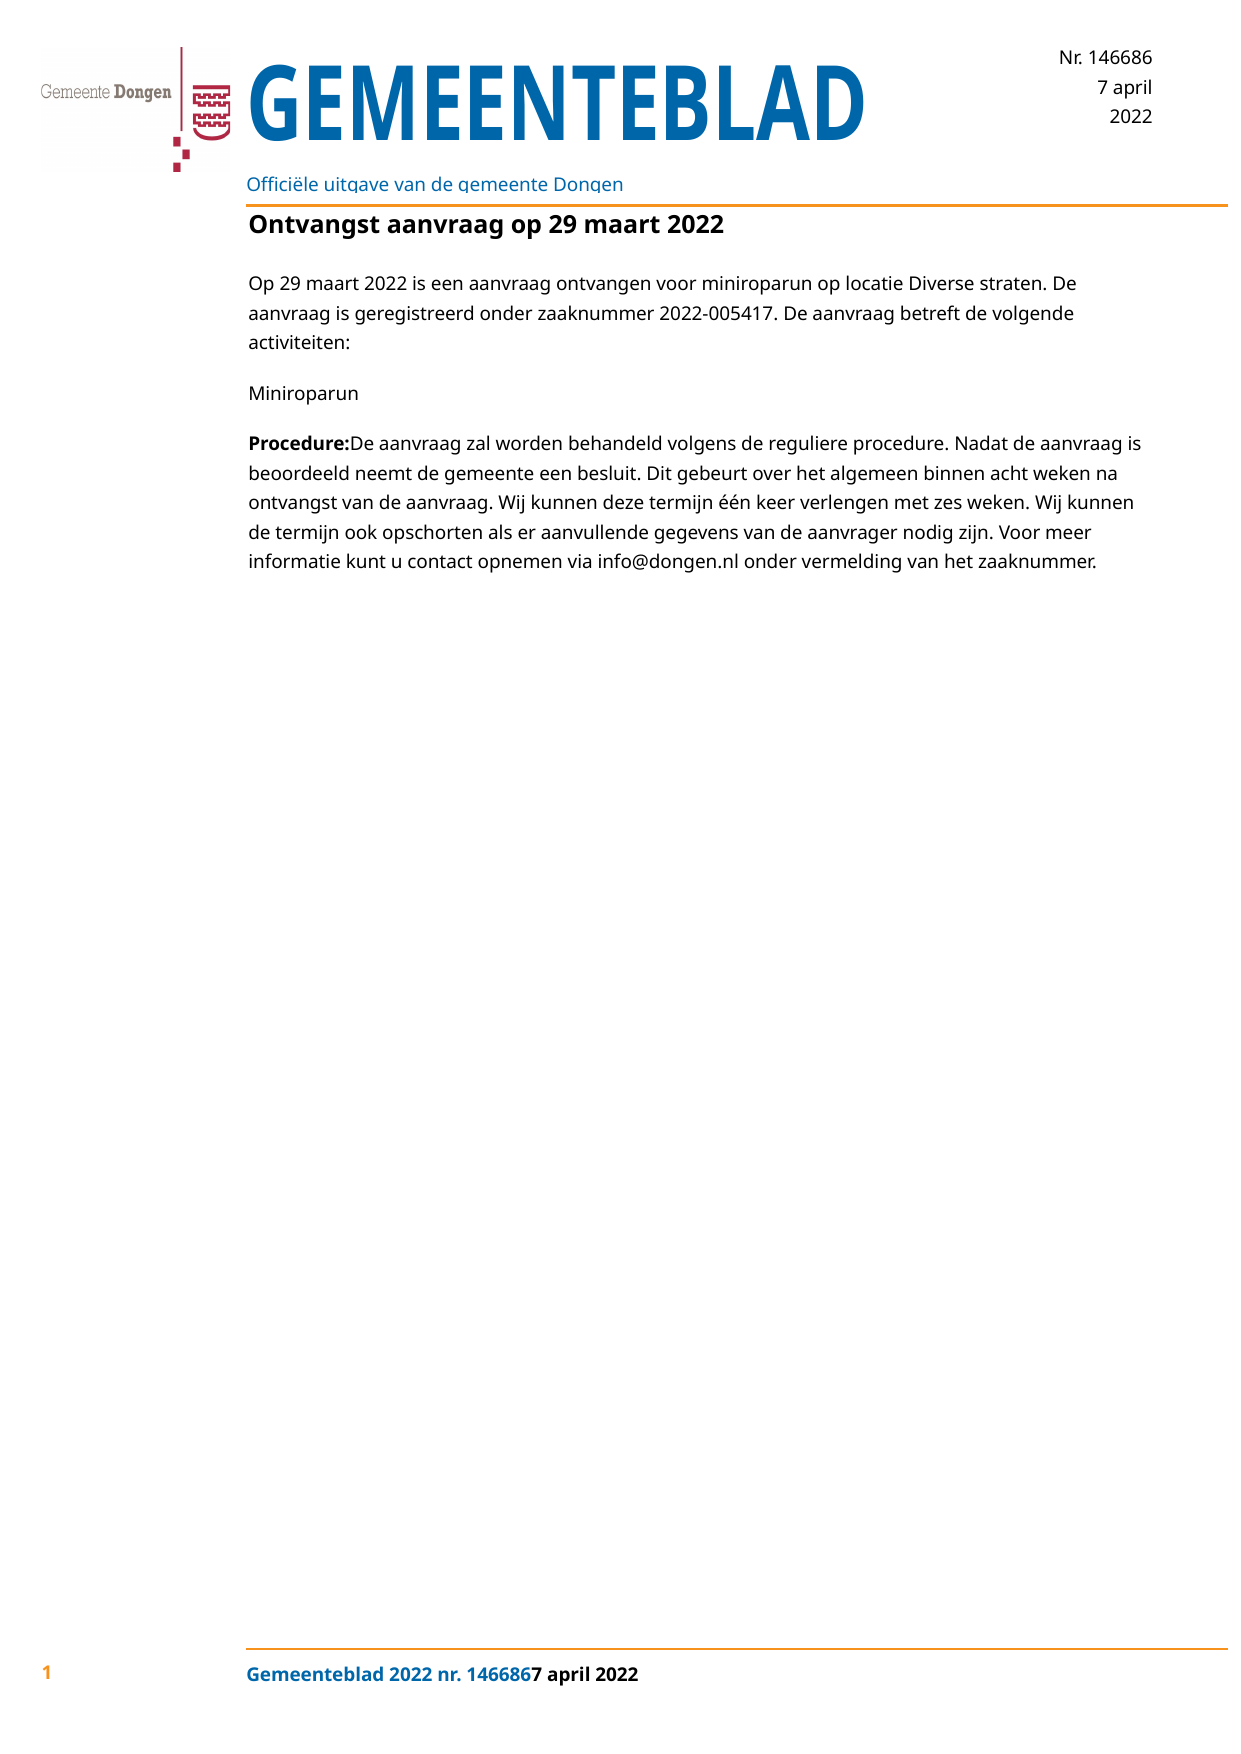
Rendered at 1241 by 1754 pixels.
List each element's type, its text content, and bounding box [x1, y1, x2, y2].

picture [41, 47, 231, 172]
text Op 29 maart 2022 is een aanvraag ontvangen voor miniroparun op locatie Diverse straten. De aanvraag is geregistreerd onder zaaknummer 2022-005417. De aanvraag betreft de volgende activiteiten: [248, 270, 1152, 355]
text Miniroparun [248, 380, 1152, 406]
text Procedure:De aanvraag zal worden behandeld volgens de reguliere procedure. Nadat de aanvraag is beoordeeld neemt de gemeente een besluit. Dit gebeurt over het algemeen binnen acht weken na ontvangst van de aanvraag. Wij kunnen deze termijn één keer verlengen met zes weken. Wij kunnen de termijn ook opschorten als er aanvullende gegevens van de aanvrager nodig zijn. Voor meer informatie kunt u contact opnemen via info@dongen.nl onder vermelding van het zaaknummer. [248, 430, 1152, 574]
text Ontvangst aanvraag op 29 maart 2022 [248, 207, 1152, 241]
